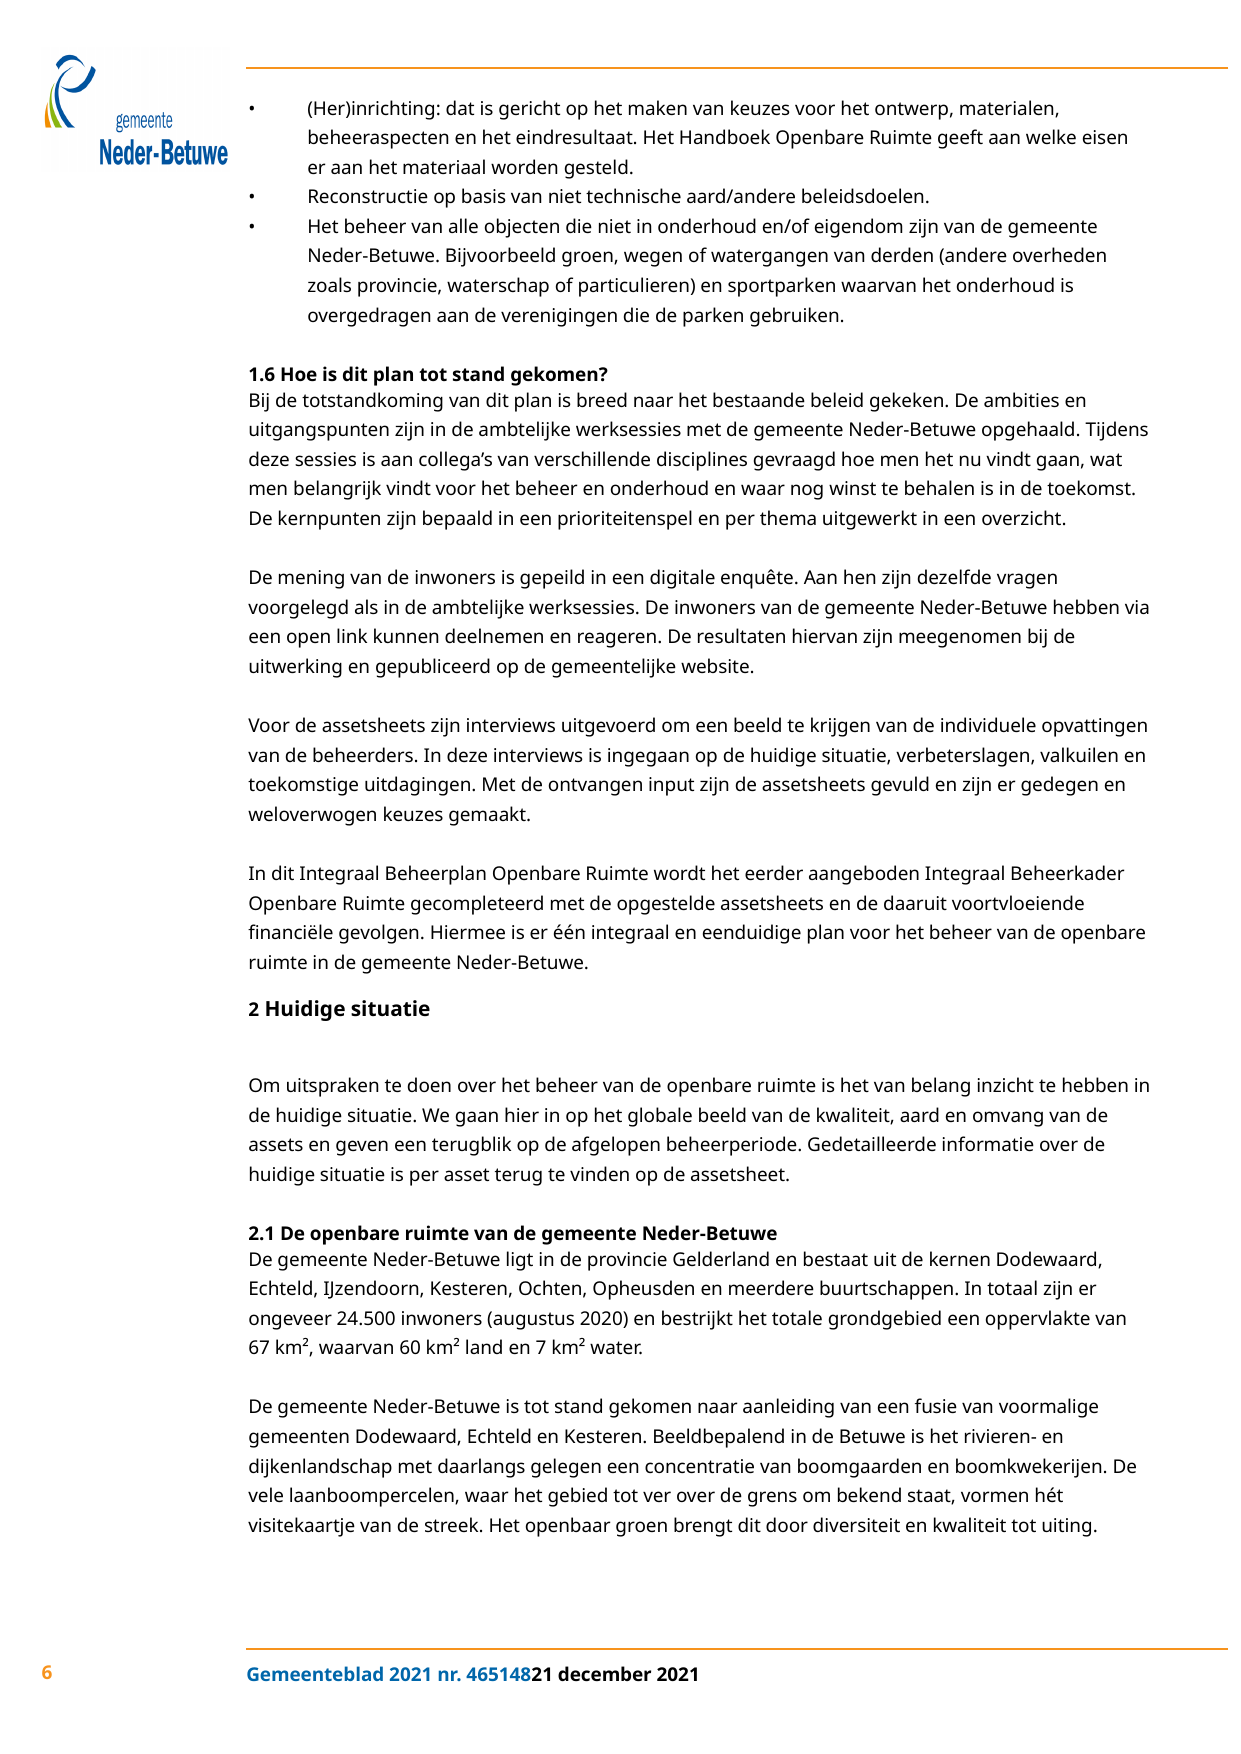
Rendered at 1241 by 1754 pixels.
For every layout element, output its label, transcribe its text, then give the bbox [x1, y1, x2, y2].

text Bij de totstandkoming van dit plan is breed naar het bestaande beleid gekeken. De ambities en uitgangspunten zijn in de ambtelijke werksessies met de gemeente Neder-Betuwe opgehaald. Tijdens deze sessies is aan collega’s van verschillende disciplines gevraagd hoe men het nu vindt gaan, wat men belangrijk vindt voor het beheer en onderhoud en waar nog winst te behalen is in de toekomst. De kernpunten zijn bepaald in een prioriteitenspel en per thema uitgewerkt in een overzicht. [248, 387, 1152, 531]
text Om uitspraken te doen over het beheer van de openbare ruimte is het van belang inzicht te hebben in de huidige situatie. We gaan hier in op het globale beeld van de kwaliteit, aard en omvang van de assets en geven een terugblik op de afgelopen beheerperiode. Gedetailleerde informatie over de huidige situatie is per asset terug te vinden op de assetsheet. [248, 1072, 1152, 1187]
text 1.6 Hoe is dit plan tot stand gekomen? [248, 361, 1152, 387]
picture [41, 47, 231, 172]
text De gemeente Neder-Betuwe is tot stand gekomen naar aanleiding van een fusie van voormalige gemeenten Dodewaard, Echteld en Kesteren. Beeldbepalend in de Betuwe is het rivieren- en dijkenlandschap met daarlangs gelegen een concentratie van boomgaarden en boomkwekerijen. De vele laanboompercelen, waar het gebied tot ver over de grens om bekend staat, vormen hét visitekaartje van de streek. Het openbaar groen brengt dit door diversiteit en kwaliteit tot uiting. [248, 1394, 1152, 1538]
list (Her)inrichting: dat is gericht op het maken van keuzes voor het ontwerp, materialen, beheeraspecten en het eindresultaat. Het Handboek Openbare Ruimte geeft aan welke eisen er aan het materiaal worden gesteld. [248, 95, 1152, 180]
text De mening van de inwoners is gepeild in een digitale enquête. Aan hen zijn dezelfde vragen voorgelegd als in de ambtelijke werksessies. De inwoners van de gemeente Neder-Betuwe hebben via een open link kunnen deelnemen en reageren. De resultaten hiervan zijn meegenomen bij de uitwerking en gepubliceerd op de gemeentelijke website. [248, 564, 1152, 679]
text 2 Huidige situatie [248, 994, 1152, 1023]
text 2.1 De openbare ruimte van de gemeente Neder-Betuwe [248, 1220, 1152, 1246]
list Het beheer van alle objecten die niet in onderhoud en/of eigendom zijn van de gemeente Neder-Betuwe. Bijvoorbeeld groen, wegen of watergangen van derden (andere overheden zoals provincie, waterschap of particulieren) en sportparken waarvan het onderhoud is overgedragen aan de verenigingen die de parken gebruiken. [248, 213, 1152, 328]
text De gemeente Neder-Betuwe ligt in de provincie Gelderland en bestaat uit de kernen Dodewaard, Echteld, IJzendoorn, Kesteren, Ochten, Opheusden en meerdere buurtschappen. In totaal zijn er ongeveer 24.500 inwoners (augustus 2020) en bestrijkt het totale grondgebied een oppervlakte van 67 km², waarvan 60 km² land en 7 km² water. [248, 1246, 1152, 1360]
text In dit Integraal Beheerplan Openbare Ruimte wordt het eerder aangeboden Integraal Beheerkader Openbare Ruimte gecompleteerd met de opgestelde assetsheets en de daaruit voortvloeiende financiële gevolgen. Hiermee is er één integraal en eenduidige plan voor het beheer van de openbare ruimte in de gemeente Neder-Betuwe. [248, 860, 1152, 974]
list Reconstructie op basis van niet technische aard/andere beleidsdoelen. [248, 183, 1152, 209]
text Voor de assetsheets zijn interviews uitgevoerd om een beeld te krijgen van de individuele opvattingen van de beheerders. In deze interviews is ingegaan op de huidige situatie, verbeterslagen, valkuilen en toekomstige uitdagingen. Met de ontvangen input zijn de assetsheets gevuld en zijn er gedegen en weloverwogen keuzes gemaakt. [248, 712, 1152, 827]
